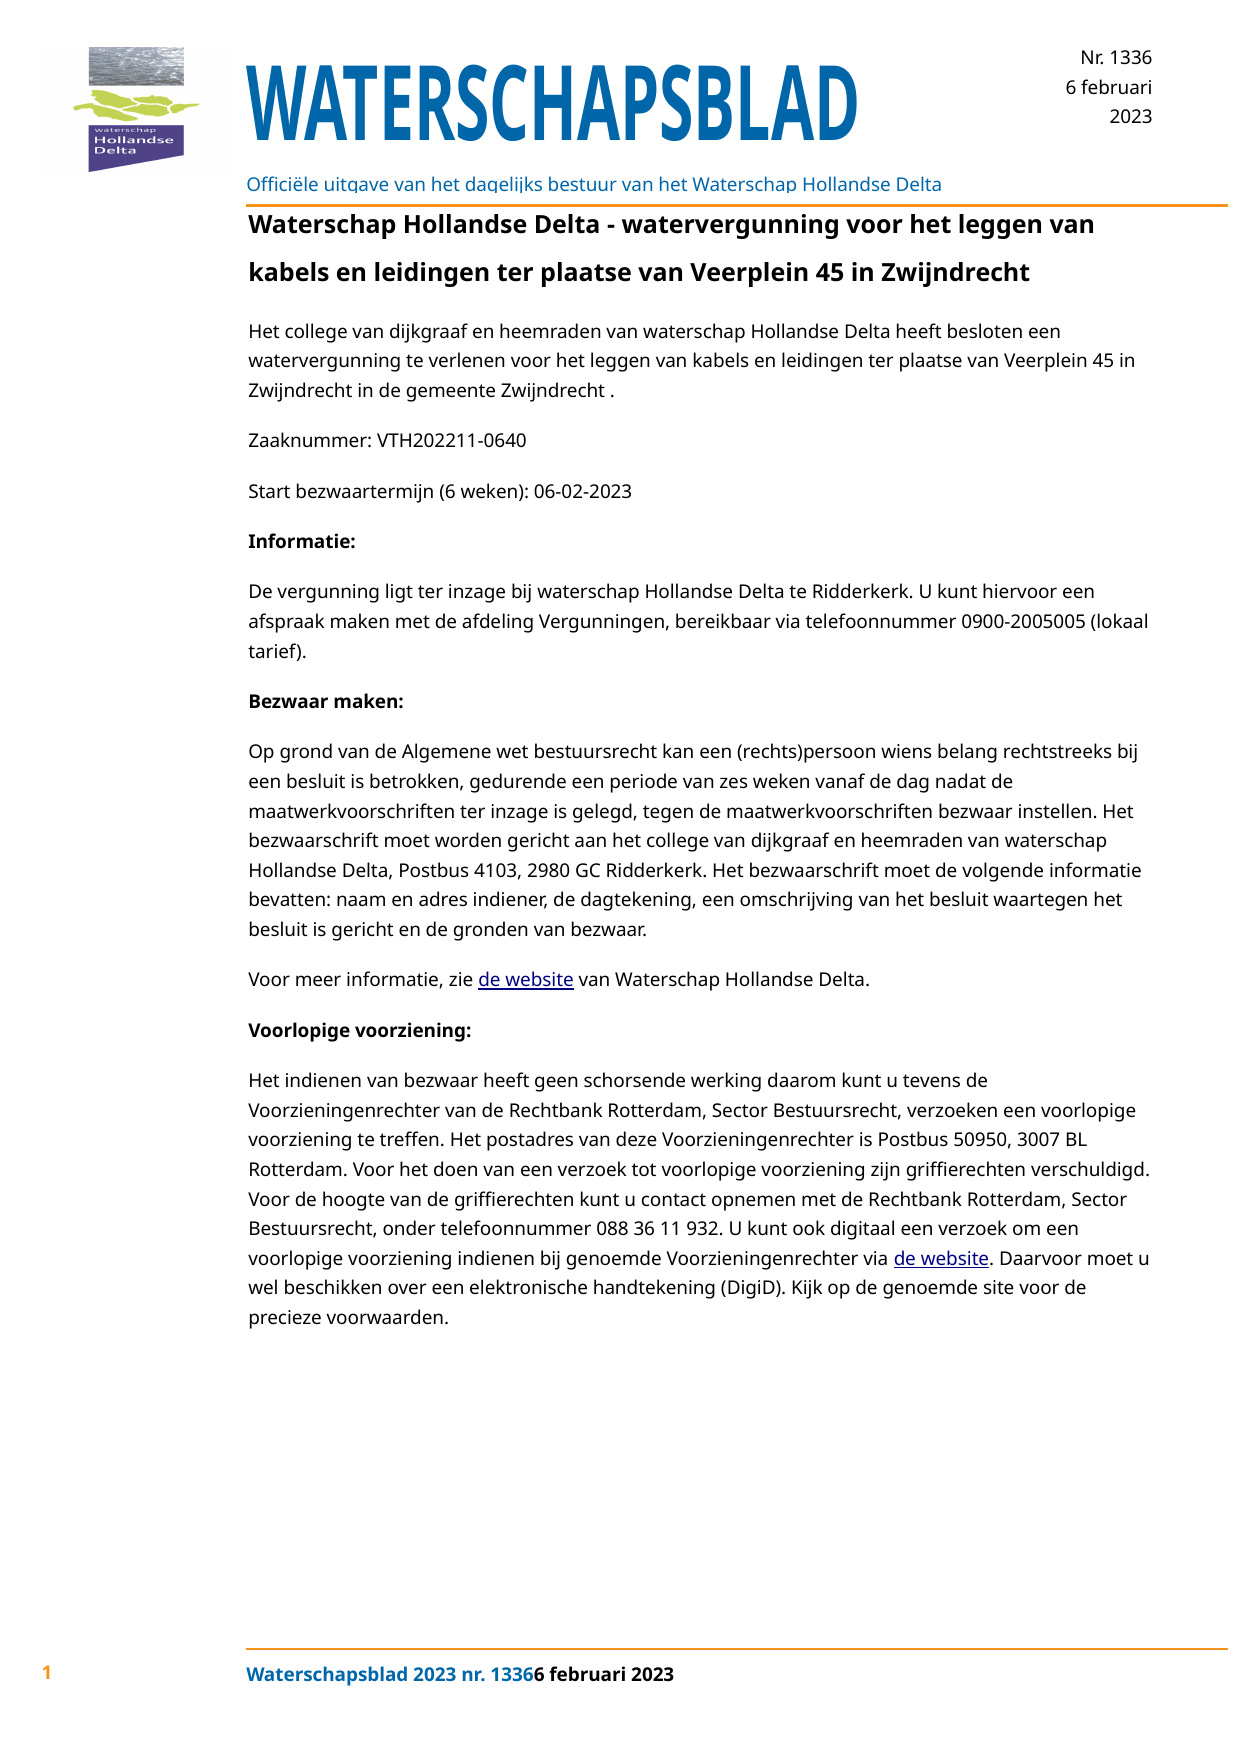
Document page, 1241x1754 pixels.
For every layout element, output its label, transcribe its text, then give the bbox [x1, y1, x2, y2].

text Bezwaar maken: [248, 688, 1152, 714]
picture [41, 47, 231, 172]
text Zaaknummer: VTH202211-0640 [248, 427, 1152, 453]
text Waterschap Hollandse Delta - watervergunning voor het leggen van kabels en leidingen ter plaatse van Veerplein 45 in Zwijndrecht [248, 207, 1152, 288]
text Start bezwaartermijn (6 weken): 06-02-2023 [248, 478, 1152, 504]
text Informatie: [248, 528, 1152, 554]
text De vergunning ligt ter inzage bij waterschap Hollandse Delta te Ridderkerk. U kunt hiervoor een afspraak maken met de afdeling Vergunningen, bereikbaar via telefoonnummer 0900-2005005 (lokaal tarief). [248, 579, 1152, 664]
text Voor meer informatie, zie de website van Waterschap Hollandse Delta. [248, 967, 1152, 992]
text Op grond van de Algemene wet bestuursrecht kan een (rechts)persoon wiens belang rechtstreeks bij een besluit is betrokken, gedurende een periode van zes weken vanaf de dag nadat de maatwerkvoorschriften ter inzage is gelegd, tegen de maatwerkvoorschriften bezwaar instellen. Het bezwaarschrift moet worden gericht aan het college van dijkgraaf en heemraden van waterschap Hollandse Delta, Postbus 4103, 2980 GC Ridderkerk. Het bezwaarschrift moet de volgende informatie bevatten: naam en adres indiener, de dagtekening, een omschrijving van het besluit waartegen het besluit is gericht en de gronden van bezwaar. [248, 739, 1152, 942]
text Voorlopige voorziening: [248, 1017, 1152, 1043]
text Het college van dijkgraaf en heemraden van waterschap Hollandse Delta heeft besloten een watervergunning te verlenen voor het leggen van kabels en leidingen ter plaatse van Veerplein 45 in Zwijndrecht in de gemeente Zwijndrecht . [248, 318, 1152, 403]
text Het indienen van bezwaar heeft geen schorsende werking daarom kunt u tevens de Voorzieningenrechter van de Rechtbank Rotterdam, Sector Bestuursrecht, verzoeken een voorlopige voorziening te treffen. Het postadres van deze Voorzieningenrechter is Postbus 50950, 3007 BL Rotterdam. Voor het doen van een verzoek tot voorlopige voorziening zijn griffierechten verschuldigd. Voor de hoogte van de griffierechten kunt u contact opnemen met de Rechtbank Rotterdam, Sector Bestuursrecht, onder telefoonnummer 088 36 11 932. U kunt ook digitaal een verzoek om een voorlopige voorziening indienen bij genoemde Voorzieningenrechter via de website. Daarvoor moet u wel beschikken over een elektronische handtekening (DigiD). Kijk op de genoemde site voor de precieze voorwaarden. [248, 1067, 1152, 1330]
